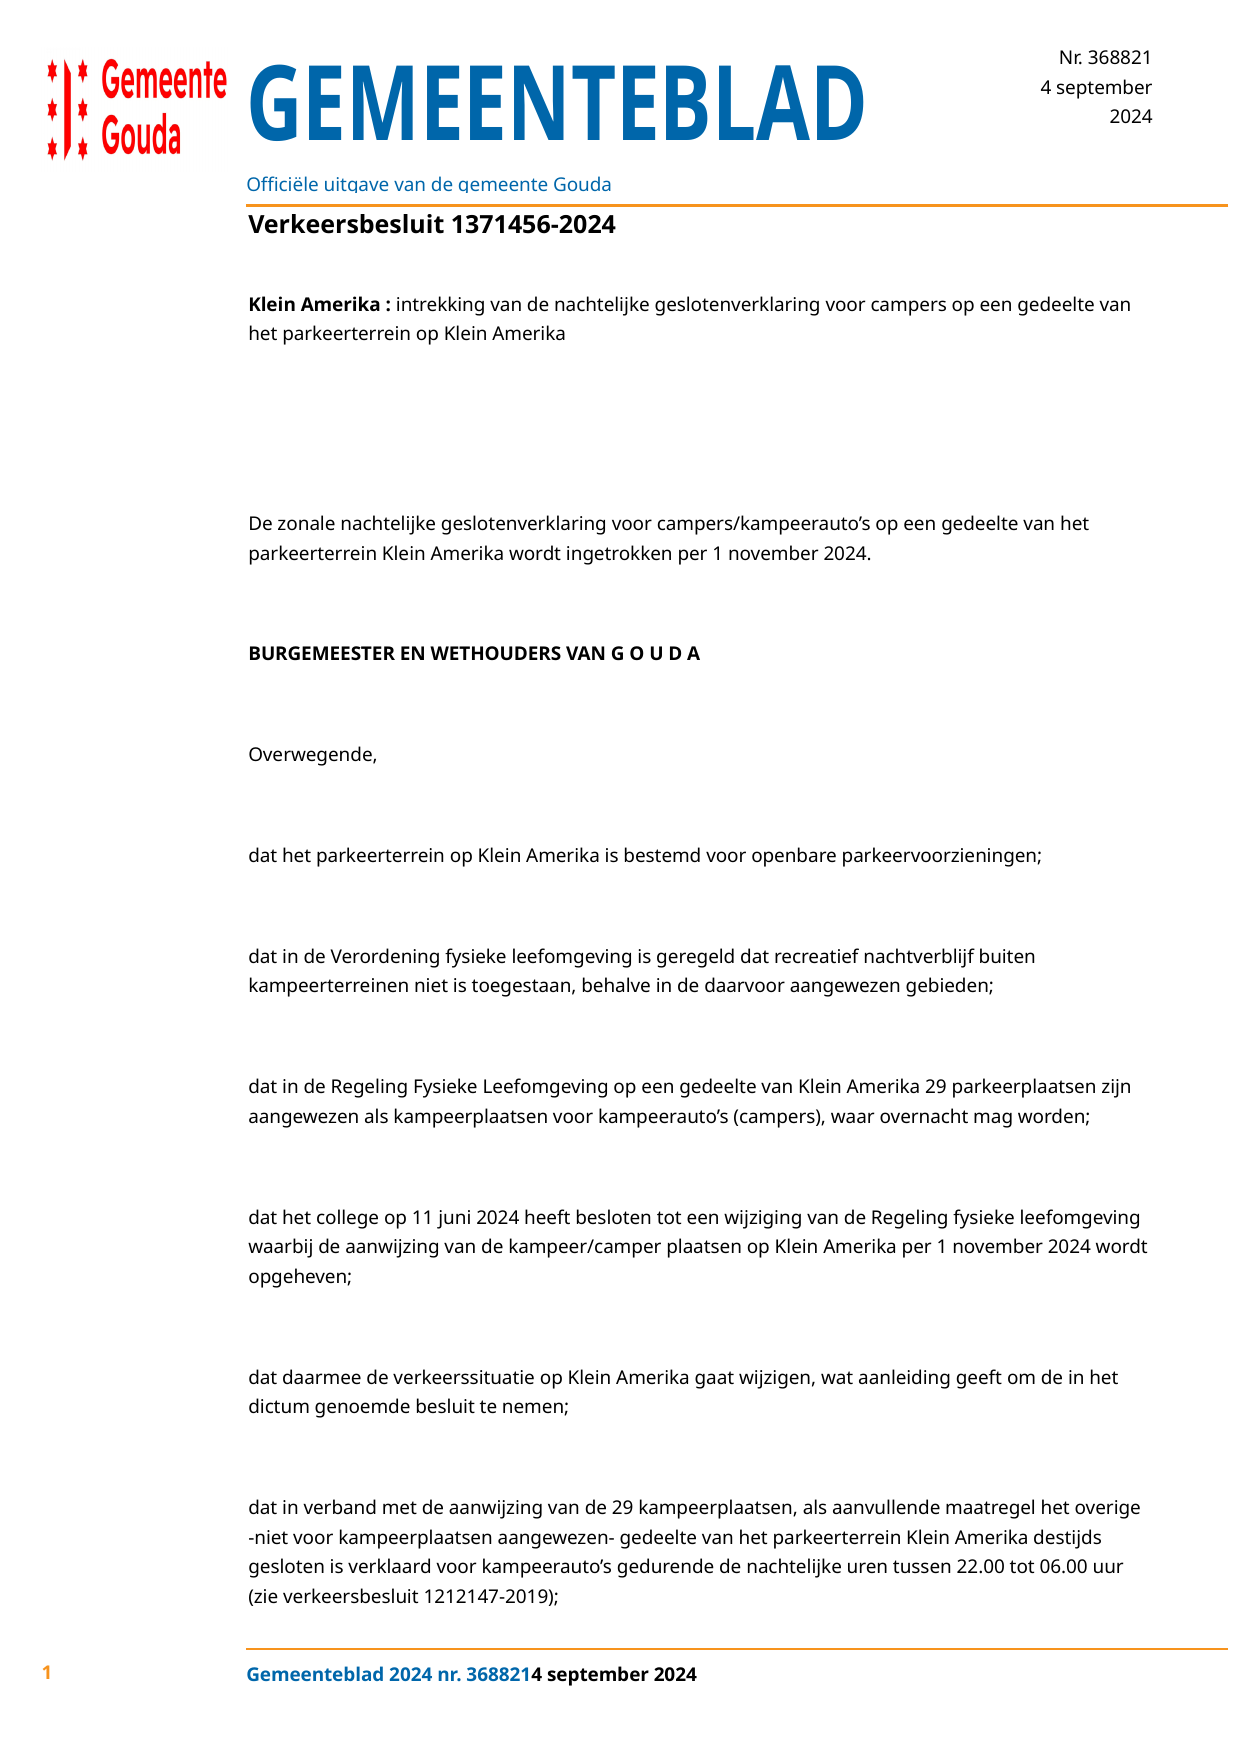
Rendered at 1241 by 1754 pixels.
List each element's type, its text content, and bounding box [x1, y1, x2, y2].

text dat in de Regeling Fysieke Leefomgeving op een gedeelte van Klein Amerika 29 parkeerplaatsen zijn aangewezen als kampeerplaatsen voor kampeerauto’s (campers), waar overnacht mag worden; [248, 1073, 1152, 1129]
text dat daarmee de verkeerssituatie op Klein Amerika gaat wijzigen, wat aanleiding geeft om de in het dictum genoemde besluit te nemen; [248, 1364, 1152, 1419]
text Klein Amerika : intrekking van de nachtelijke geslotenverklaring voor campers op een gedeelte van het parkeerterrein op Klein Amerika [248, 291, 1152, 346]
text dat het college op 11 juni 2024 heeft besloten tot een wijziging van de Regeling fysieke leefomgeving waarbij de aanwijzing van de kampeer/camper plaatsen op Klein Amerika per 1 november 2024 wordt opgeheven; [248, 1204, 1152, 1289]
text dat het parkeerterrein op Klein Amerika is bestemd voor openbare parkeervoorzieningen; [248, 842, 1152, 868]
text dat in de Verordening fysieke leefomgeving is geregeld dat recreatief nachtverblijf buiten kampeerterreinen niet is toegestaan, behalve in de daarvoor aangewezen gebieden; [248, 943, 1152, 998]
text Overwegende, [248, 741, 1152, 767]
text De zonale nachtelijke geslotenverklaring voor campers/kampeerauto’s op een gedeelte van het parkeerterrein Klein Amerika wordt ingetrokken per 1 november 2024. [248, 510, 1152, 566]
text Verkeersbesluit 1371456-2024 [248, 207, 1152, 241]
picture [41, 47, 231, 172]
text BURGEMEESTER EN WETHOUDERS VAN G O U D A [248, 641, 1152, 666]
text dat in verband met de aanwijzing van de 29 kampeerplaatsen, als aanvullende maatregel het overige -niet voor kampeerplaatsen aangewezen- gedeelte van het parkeerterrein Klein Amerika destijds gesloten is verklaard voor kampeerauto’s gedurende de nachtelijke uren tussen 22.00 tot 06.00 uur (zie verkeersbesluit 1212147-2019); [248, 1494, 1152, 1609]
